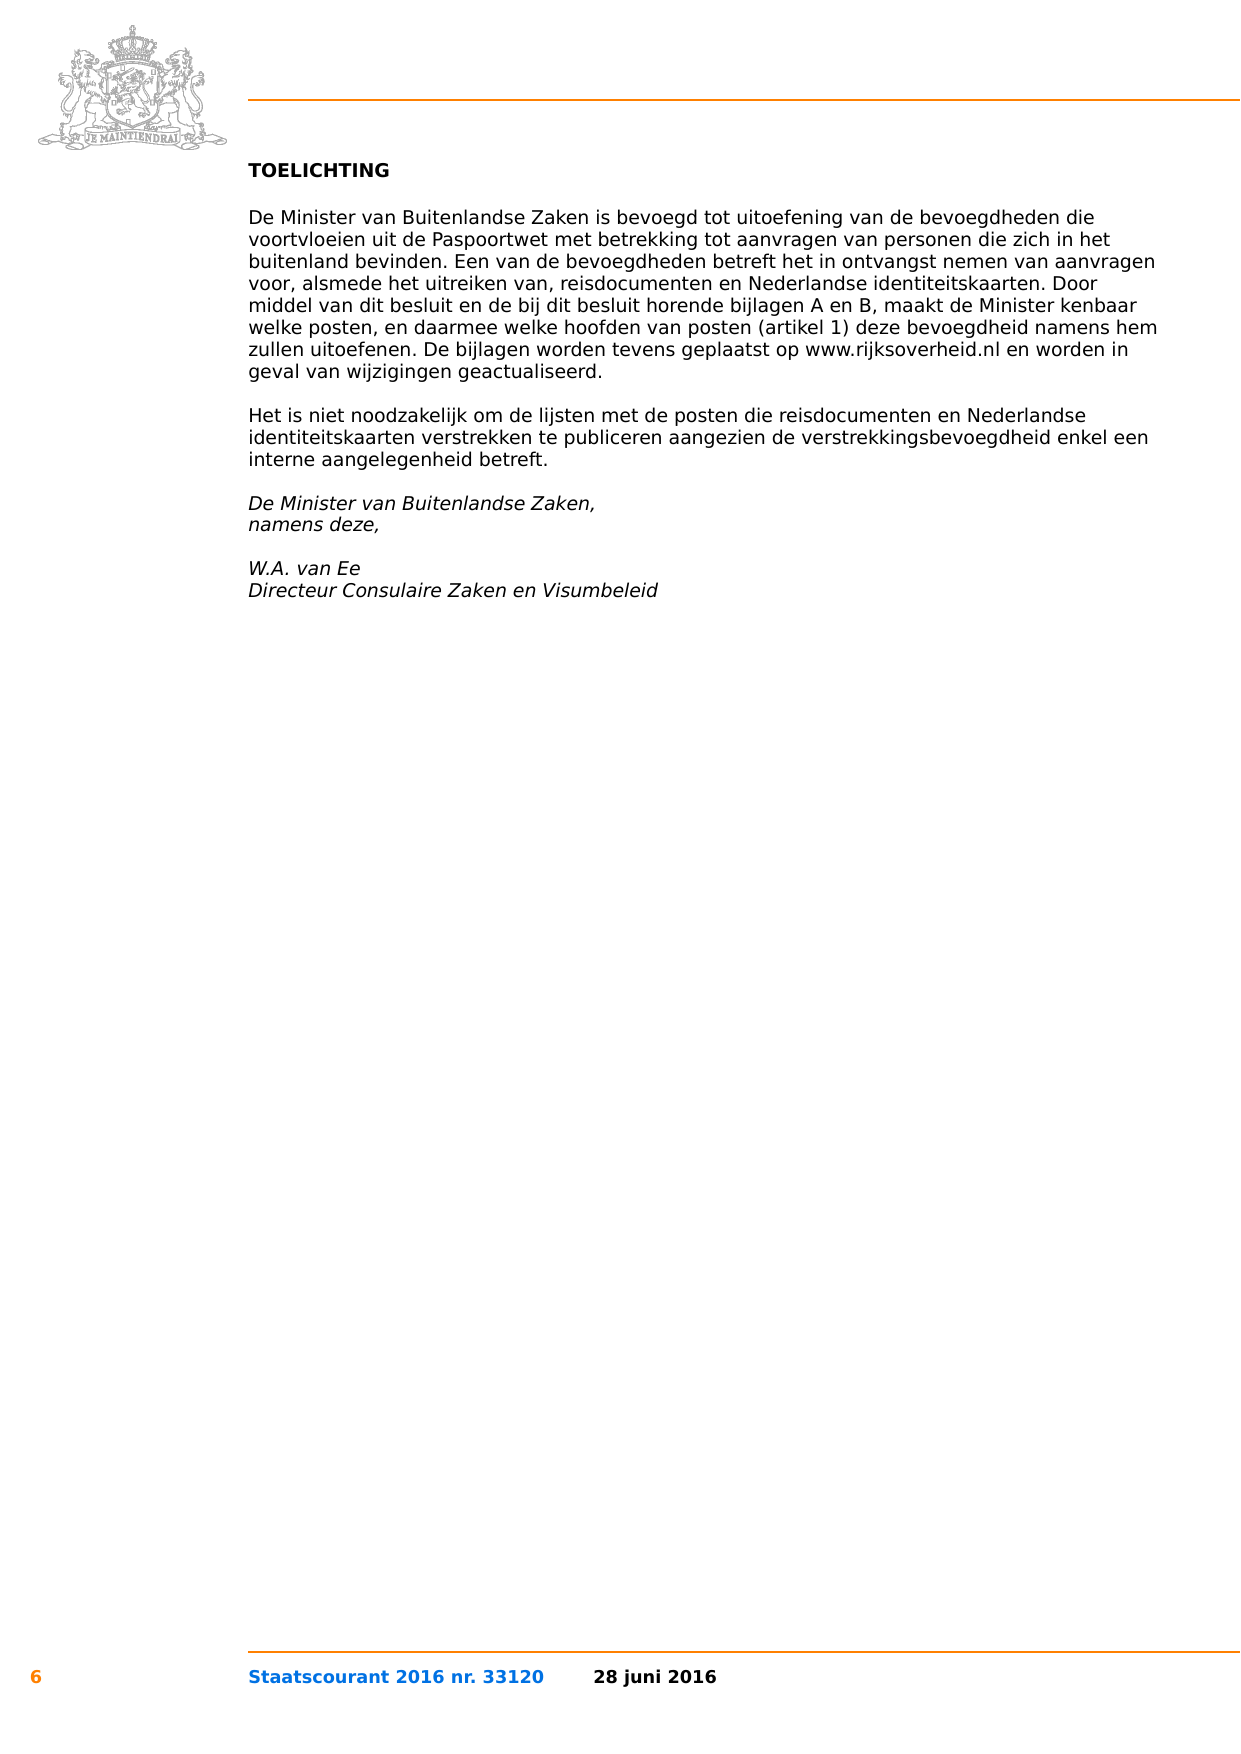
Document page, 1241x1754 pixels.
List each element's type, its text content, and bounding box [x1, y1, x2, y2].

text Het is niet noodzakelijk om de lijsten met de posten die reisdocumenten en Nederlandse identiteitskaarten verstrekken te publiceren aangezien de verstrekkingsbevoegdheid enkel een interne aangelegenheid betreft. [248, 404, 1163, 471]
text De Minister van Buitenlandse Zaken, namens deze, W.A. van Ee Directeur Consulaire Zaken en Visumbeleid [248, 492, 1163, 602]
text De Minister van Buitenlandse Zaken is bevoegd tot uitoefening van de bevoegdheden die voortvloeien uit de Paspoortwet met betrekking tot aanvragen van personen die zich in het buitenland bevinden. Een van de bevoegdheden betreft het in ontvangst nemen van aanvragen voor, alsmede het uitreiken van, reisdocumenten en Nederlandse identiteitskaarten. Door middel van dit besluit en de bij dit besluit horende bijlagen A en B, maakt de Minister kenbaar welke posten, en daarmee welke hoofden van posten (artikel 1) deze bevoegdheid namens hem zullen uitoefenen. De bijlagen worden tevens geplaatst op www.rijksoverheid.nl en worden in geval van wijzigingen geactualiseerd. [248, 207, 1163, 383]
picture [38, 25, 227, 150]
subtitle TOELICHTING [248, 160, 1163, 182]
